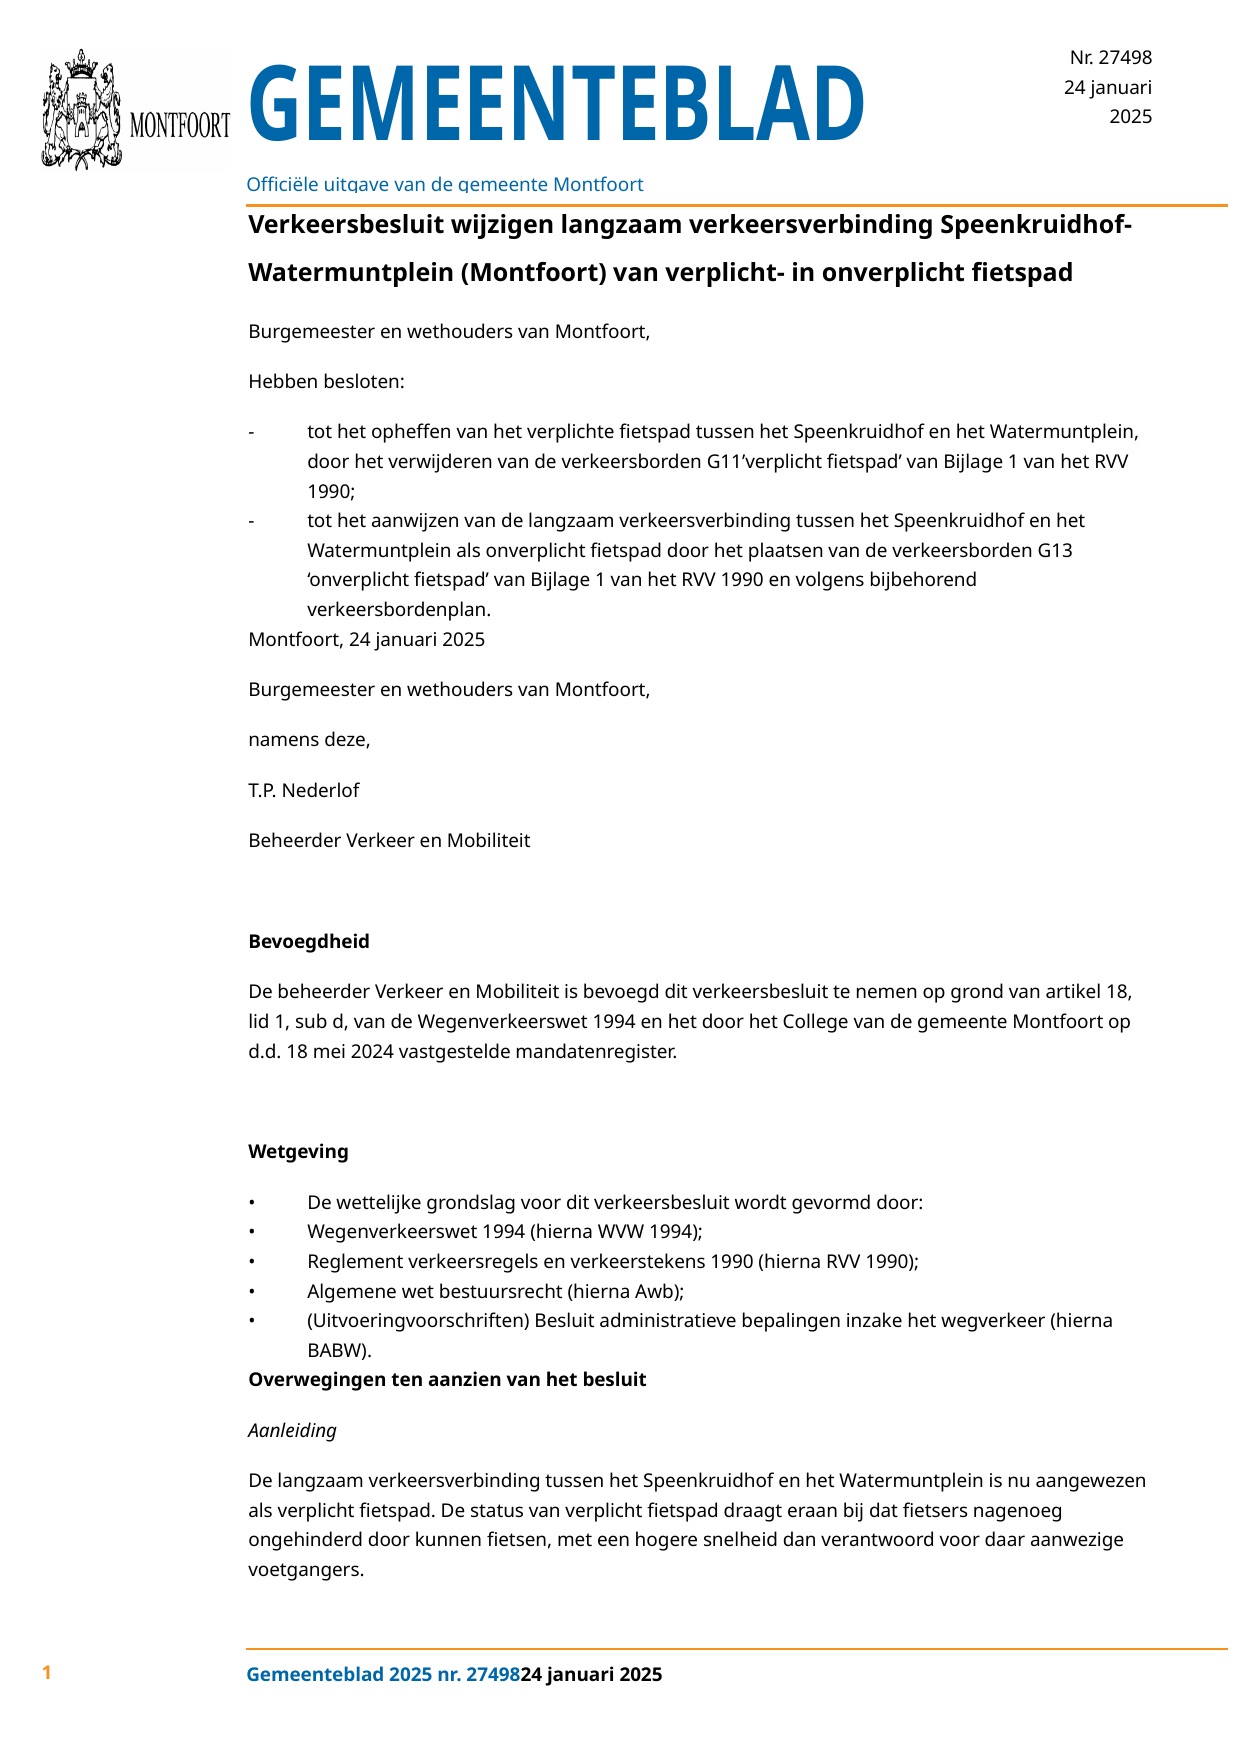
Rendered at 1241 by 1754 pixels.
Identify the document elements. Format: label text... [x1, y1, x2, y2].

list Reglement verkeersregels en verkeerstekens 1990 (hierna RVV 1990); [248, 1248, 1152, 1274]
text Burgemeester en wethouders van Montfoort, [248, 318, 1152, 344]
picture [41, 47, 231, 172]
list Wegenverkeerswet 1994 (hierna WVW 1994); [248, 1219, 1152, 1244]
text Burgemeester en wethouders van Montfoort, [248, 676, 1152, 702]
list tot het aanwijzen van de langzaam verkeersverbinding tussen het Speenkruidhof en het Watermuntplein als onverplicht fietspad door het plaatsen van de verkeersborden G13 ‘onverplicht fietspad’ van Bijlage 1 van het RVV 1990 en volgens bijbehorend verkeersbordenplan. [248, 507, 1152, 622]
text Overwegingen ten aanzien van het besluit [248, 1367, 1152, 1392]
text Hebben besloten: [248, 368, 1152, 394]
text Verkeersbesluit wijzigen langzaam verkeersverbinding Speenkruidhof-Watermuntplein (Montfoort) van verplicht- in onverplicht fietspad [248, 207, 1152, 288]
text namens deze, [248, 727, 1152, 752]
text Aanleiding [248, 1417, 1152, 1443]
list tot het opheffen van het verplichte fietspad tussen het Speenkruidhof en het Watermuntplein, door het verwijderen van de verkeersborden G11’verplicht fietspad’ van Bijlage 1 van het RVV 1990; [248, 419, 1152, 504]
text Bevoegdheid [248, 928, 1152, 954]
text Wetgeving [248, 1139, 1152, 1164]
text Beheerder Verkeer en Mobiliteit [248, 827, 1152, 853]
list Algemene wet bestuursrecht (hierna Awb); [248, 1278, 1152, 1304]
text Montfoort, 24 januari 2025 [248, 626, 1152, 652]
text T.P. Nederlof [248, 777, 1152, 803]
list De wettelijke grondslag voor dit verkeersbesluit wordt gevormd door: [248, 1189, 1152, 1215]
list (Uitvoeringvoorschriften) Besluit administratieve bepalingen inzake het wegverkeer (hierna BABW). [248, 1307, 1152, 1363]
text De langzaam verkeersverbinding tussen het Speenkruidhof en het Watermuntplein is nu aangewezen als verplicht fietspad. De status van verplicht fietspad draagt eraan bij dat fietsers nagenoeg ongehinderd door kunnen fietsen, met een hogere snelheid dan verantwoord voor daar aanwezige voetgangers. [248, 1467, 1152, 1582]
text De beheerder Verkeer en Mobiliteit is bevoegd dit verkeersbesluit te nemen op grond van artikel 18, lid 1, sub d, van de Wegenverkeerswet 1994 en het door het College van de gemeente Montfoort op d.d. 18 mei 2024 vastgestelde mandatenregister. [248, 979, 1152, 1064]
